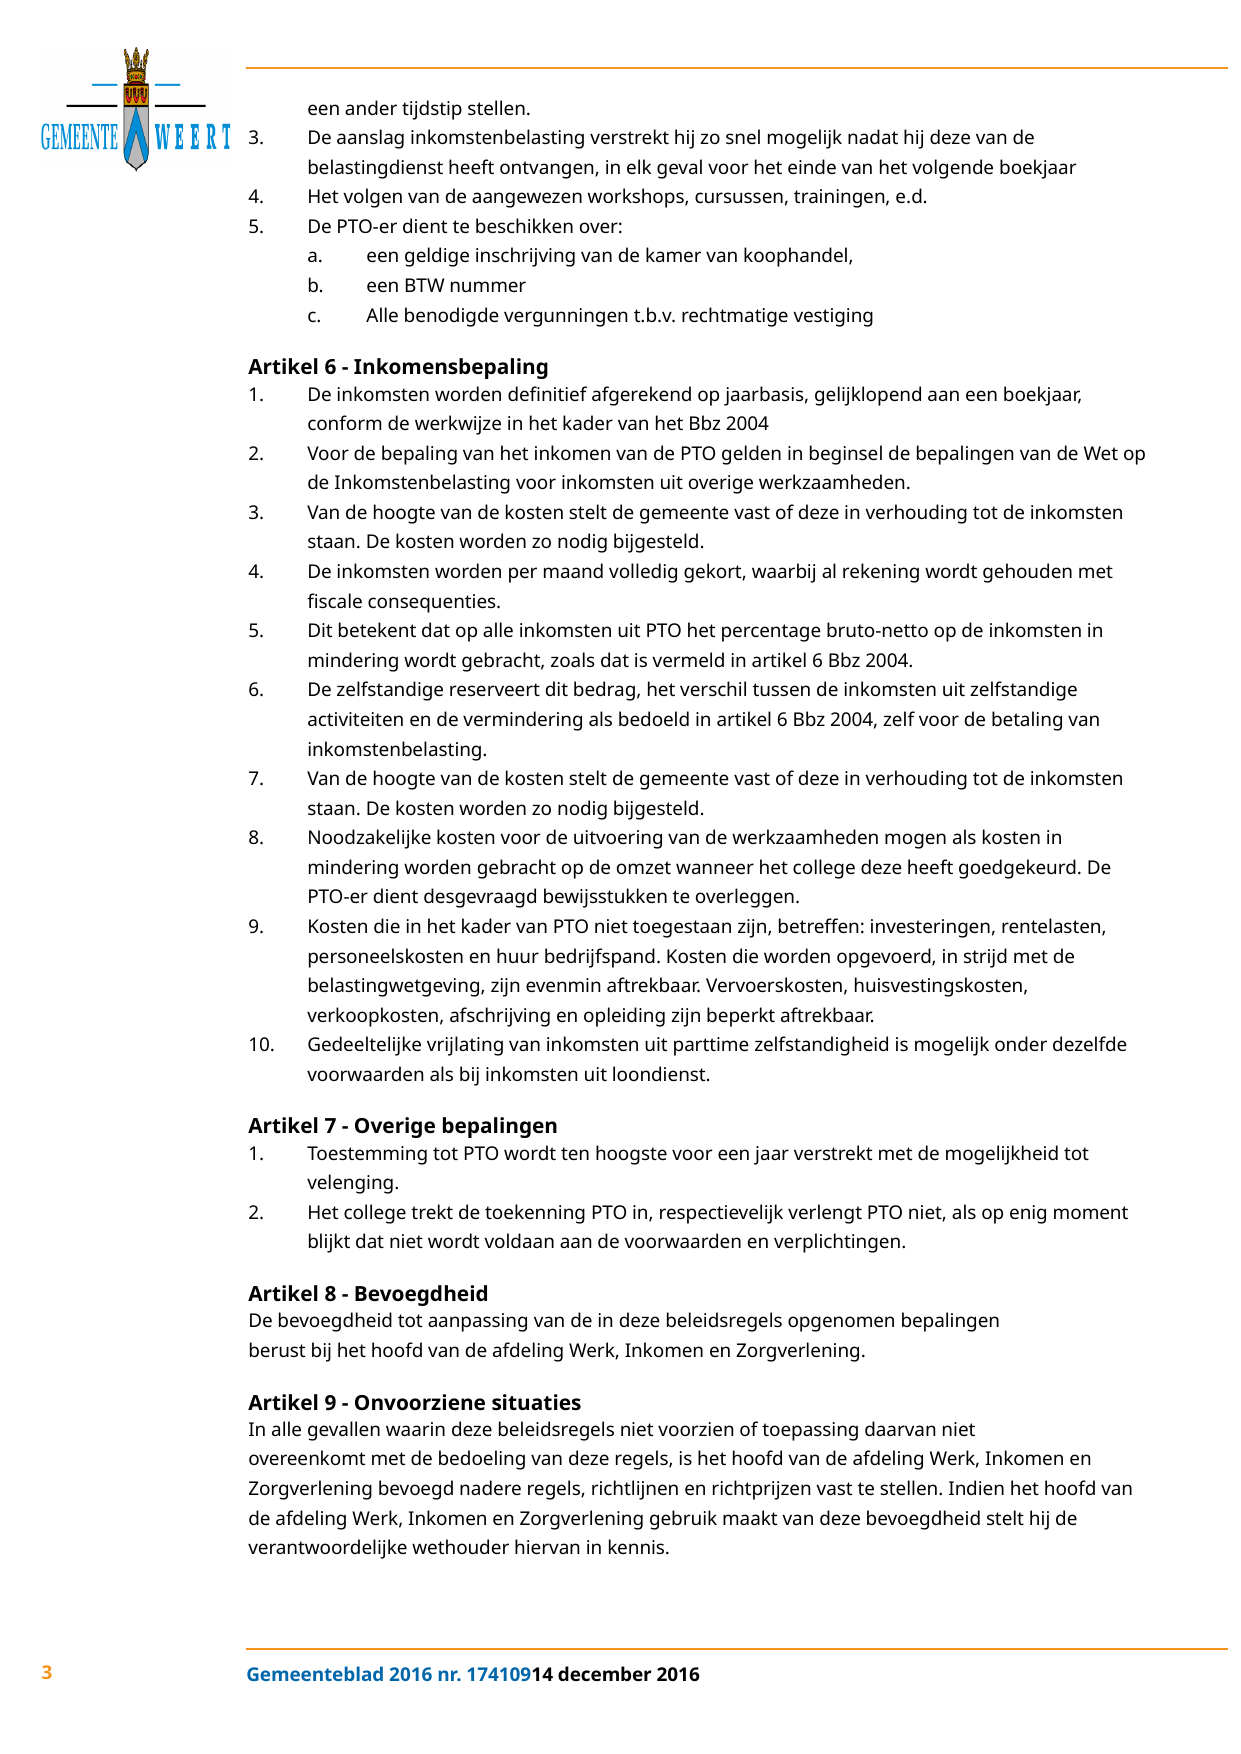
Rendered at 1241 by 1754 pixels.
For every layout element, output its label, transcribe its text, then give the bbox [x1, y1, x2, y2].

list Noodzakelijke kosten voor de uitvoering van de werkzaamheden mogen als kosten in mindering worden gebracht op de omzet wanneer het college deze heeft goedgekeurd. De PTO-er dient desgevraagd bewijsstukken te overleggen. [248, 824, 1152, 909]
list Van de hoogte van de kosten stelt de gemeente vast of deze in verhouding tot de inkomsten staan. De kosten worden zo nodig bijgesteld. [248, 499, 1152, 554]
list een ander tijdstip stellen. [248, 95, 1152, 121]
list De zelfstandige reserveert dit bedrag, het verschil tussen de inkomsten uit zelfstandige activiteiten en de vermindering als bedoeld in artikel 6 Bbz 2004, zelf voor de betaling van inkomstenbelasting. [248, 677, 1152, 761]
text In alle gevallen waarin deze beleidsregels niet voorzien of toepassing daarvan niet [248, 1416, 1152, 1442]
list Dit betekent dat op alle inkomsten uit PTO het percentage bruto-netto op de inkomsten in mindering wordt gebracht, zoals dat is vermeld in artikel 6 Bbz 2004. [248, 617, 1152, 673]
list Alle benodigde vergunningen t.b.v. rechtmatige vestiging [307, 302, 1152, 328]
list Kosten die in het kader van PTO niet toegestaan zijn, betreffen: investeringen, rentelasten, personeelskosten en huur bedrijfspand. Kosten die worden opgevoerd, in strijd met de belastingwetgeving, zijn evenmin aftrekbaar. Vervoerskosten, huisvestingskosten, verkoopkosten, afschrijving en opleiding zijn beperkt aftrekbaar. [248, 913, 1152, 1028]
picture [41, 47, 231, 172]
text Artikel 9 - Onvoorziene situaties [248, 1388, 1152, 1416]
list Het volgen van de aangewezen workshops, cursussen, trainingen, e.d. [248, 183, 1152, 209]
text overeenkomt met de bedoeling van deze regels, is het hoofd van de afdeling Werk, Inkomen en Zorgverlening bevoegd nadere regels, richtlijnen en richtprijzen vast te stellen. Indien het hoofd van de afdeling Werk, Inkomen en Zorgverlening gebruik maakt van deze bevoegdheid stelt hij de verantwoordelijke wethouder hiervan in kennis. [248, 1446, 1152, 1560]
list Toestemming tot PTO wordt ten hoogste voor een jaar verstrekt met de mogelijkheid tot velenging. [248, 1140, 1152, 1195]
list Voor de bepaling van het inkomen van de PTO gelden in beginsel de bepalingen van de Wet op de Inkomstenbelasting voor inkomsten uit overige werkzaamheden. [248, 440, 1152, 495]
text De bevoegdheid tot aanpassing van de in deze beleidsregels opgenomen bepalingen [248, 1308, 1152, 1333]
text berust bij het hoofd van de afdeling Werk, Inkomen en Zorgverlening. [248, 1337, 1152, 1363]
list een BTW nummer [307, 272, 1152, 298]
text Artikel 7 - Overige bepalingen [248, 1112, 1152, 1140]
list De PTO-er dient te beschikken over: [248, 213, 1152, 239]
list De inkomsten worden definitief afgerekend op jaarbasis, gelijklopend aan een boekjaar, conform de werkwijze in het kader van het Bbz 2004 [248, 381, 1152, 436]
list Het college trekt de toekenning PTO in, respectievelijk verlengt PTO niet, als op enig moment blijkt dat niet wordt voldaan aan de voorwaarden en verplichtingen. [248, 1199, 1152, 1254]
list De aanslag inkomstenbelasting verstrekt hij zo snel mogelijk nadat hij deze van de belastingdienst heeft ontvangen, in elk geval voor het einde van het volgende boekjaar [248, 124, 1152, 180]
list Gedeeltelijke vrijlating van inkomsten uit parttime zelfstandigheid is mogelijk onder dezelfde voorwaarden als bij inkomsten uit loondienst. [248, 1032, 1152, 1087]
list Van de hoogte van de kosten stelt de gemeente vast of deze in verhouding tot de inkomsten staan. De kosten worden zo nodig bijgesteld. [248, 765, 1152, 821]
list De inkomsten worden per maand volledig gekort, waarbij al rekening wordt gehouden met fiscale consequenties. [248, 558, 1152, 613]
text Artikel 6 - Inkomensbepaling [248, 352, 1152, 381]
text Artikel 8 - Bevoegdheid [248, 1279, 1152, 1308]
list een geldige inschrijving van de kamer van koophandel, [307, 243, 1152, 268]
